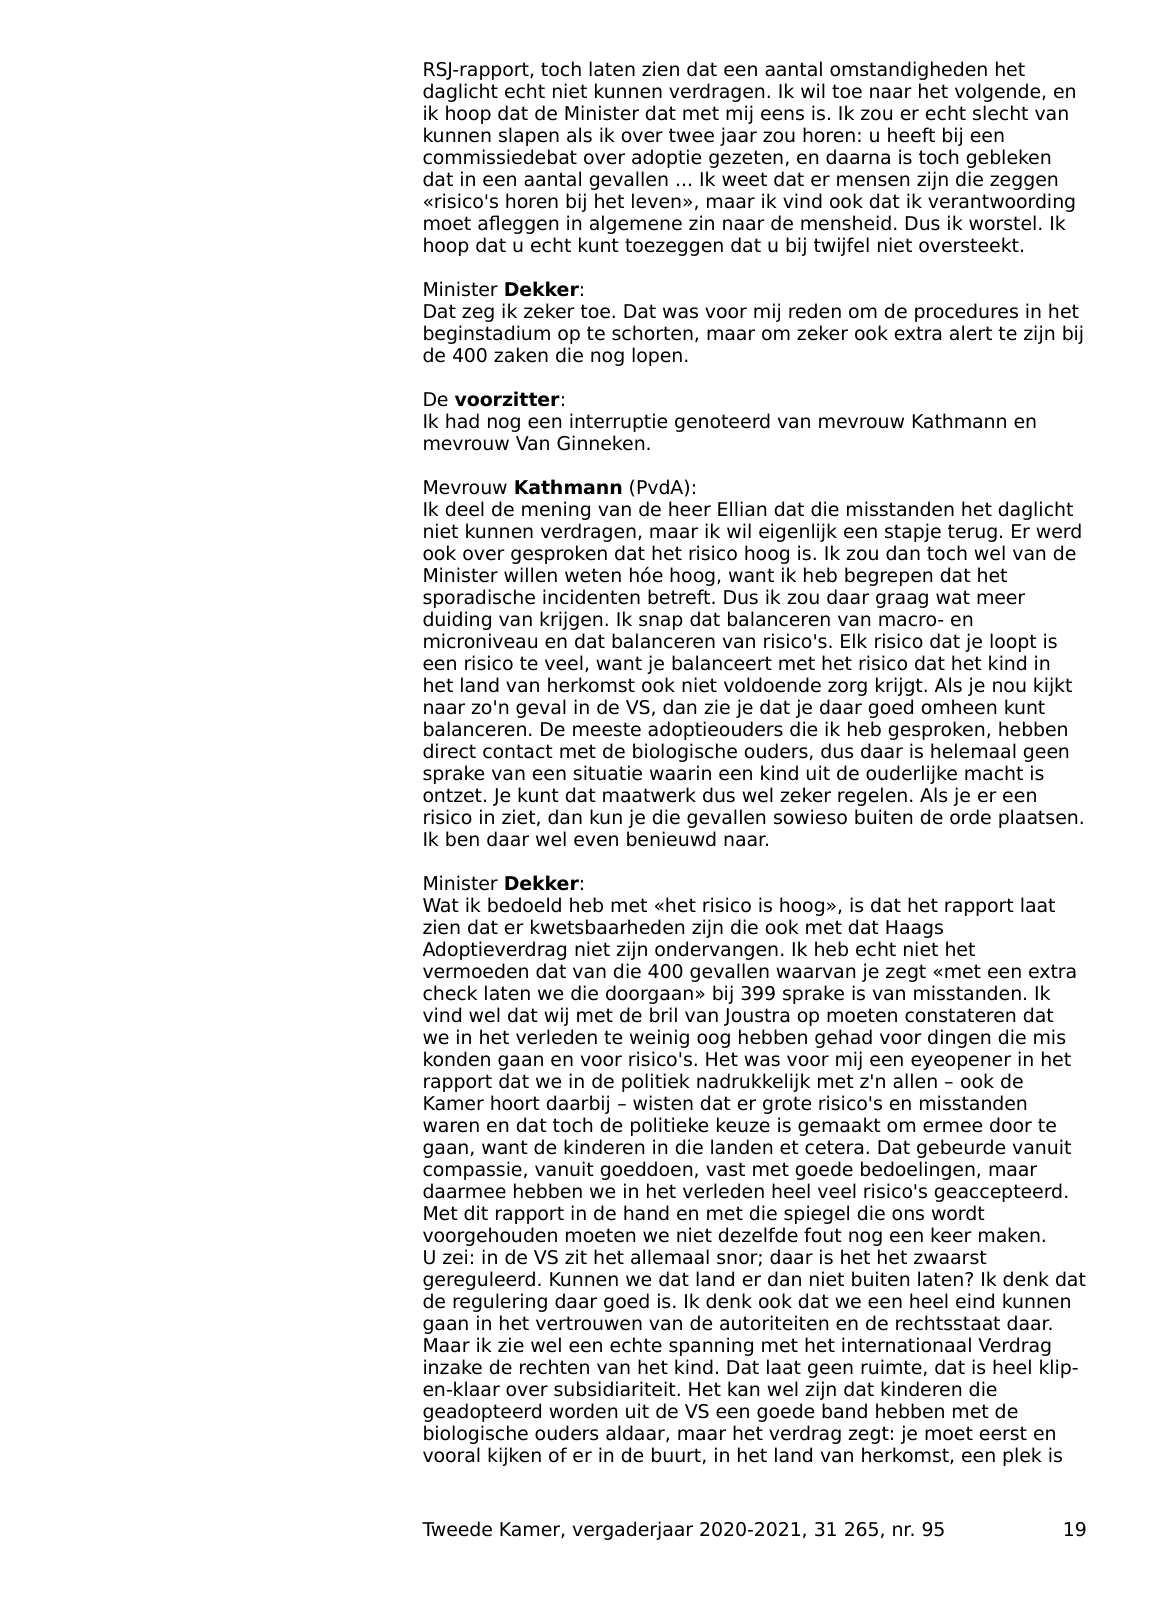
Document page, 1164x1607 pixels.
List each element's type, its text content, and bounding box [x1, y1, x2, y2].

text Wat ik bedoeld heb met «het risico is hoog», is dat het rapport laat zien dat er kwetsbaarheden zijn die ook met dat Haags Adoptieverdrag niet zijn ondervangen. Ik heb echt niet het vermoeden dat van die 400 gevallen waarvan je zegt «met een extra check laten we die doorgaan» bij 399 sprake is van misstanden. Ik vind wel dat wij met de bril van Joustra op moeten constateren dat we in het verleden te weinig oog hebben gehad voor dingen die mis konden gaan en voor risico's. Het was voor mij een eyeopener in het rapport dat we in de politiek nadrukkelijk met z'n allen – ook de Kamer hoort daarbij – wisten dat er grote risico's en misstanden waren en dat toch de politieke keuze is gemaakt om ermee door te gaan, want de kinderen in die landen et cetera. Dat gebeurde vanuit compassie, vanuit goeddoen, vast met goede bedoelingen, maar daarmee hebben we in het verleden heel veel risico's geaccepteerd. Met dit rapport in de hand en met die spiegel die ons wordt voorgehouden moeten we niet dezelfde fout nog een keer maken. [422, 895, 1087, 1247]
text Ik had nog een interruptie genoteerd van mevrouw Kathmann en mevrouw Van Ginneken. [422, 411, 1087, 455]
text De voorzitter: [422, 389, 1087, 411]
text Minister Dekker: [422, 279, 1087, 301]
text Mevrouw Kathmann (PvdA): [422, 477, 1087, 499]
text Dat zeg ik zeker toe. Dat was voor mij reden om de procedures in het beginstadium op te schorten, maar om zeker ook extra alert te zijn bij de 400 zaken die nog lopen. [422, 301, 1087, 367]
text RSJ-rapport, toch laten zien dat een aantal omstandigheden het daglicht echt niet kunnen verdragen. Ik wil toe naar het volgende, en ik hoop dat de Minister dat met mij eens is. Ik zou er echt slecht van kunnen slapen als ik over twee jaar zou horen: u heeft bij een commissiedebat over adoptie gezeten, en daarna is toch gebleken dat in een aantal gevallen ... Ik weet dat er mensen zijn die zeggen «risico's horen bij het leven», maar ik vind ook dat ik verantwoording moet afleggen in algemene zin naar de mensheid. Dus ik worstel. Ik hoop dat u echt kunt toezeggen dat u bij twijfel niet oversteekt. [422, 59, 1087, 257]
text U zei: in de VS zit het allemaal snor; daar is het het zwaarst gereguleerd. Kunnen we dat land er dan niet buiten laten? Ik denk dat de regulering daar goed is. Ik denk ook dat we een heel eind kunnen gaan in het vertrouwen van de autoriteiten en de rechtsstaat daar. Maar ik zie wel een echte spanning met het internationaal Verdrag inzake de rechten van het kind. Dat laat geen ruimte, dat is heel klip-en-klaar over subsidiariteit. Het kan wel zijn dat kinderen die geadopteerd worden uit de VS een goede band hebben met de biologische ouders aldaar, maar het verdrag zegt: je moet eerst en vooral kijken of er in de buurt, in het land van herkomst, een plek is [422, 1247, 1087, 1467]
text Ik deel de mening van de heer Ellian dat die misstanden het daglicht niet kunnen verdragen, maar ik wil eigenlijk een stapje terug. Er werd ook over gesproken dat het risico hoog is. Ik zou dan toch wel van de Minister willen weten hóe hoog, want ik heb begrepen dat het sporadische incidenten betreft. Dus ik zou daar graag wat meer duiding van krijgen. Ik snap dat balanceren van macro- en microniveau en dat balanceren van risico's. Elk risico dat je loopt is een risico te veel, want je balanceert met het risico dat het kind in het land van herkomst ook niet voldoende zorg krijgt. Als je nou kijkt naar zo'n geval in de VS, dan zie je dat je daar goed omheen kunt balanceren. De meeste adoptieouders die ik heb gesproken, hebben direct contact met de biologische ouders, dus daar is helemaal geen sprake van een situatie waarin een kind uit de ouderlijke macht is ontzet. Je kunt dat maatwerk dus wel zeker regelen. Als je er een risico in ziet, dan kun je die gevallen sowieso buiten de orde plaatsen. Ik ben daar wel even benieuwd naar. [422, 499, 1087, 851]
text Minister Dekker: [422, 873, 1087, 895]
